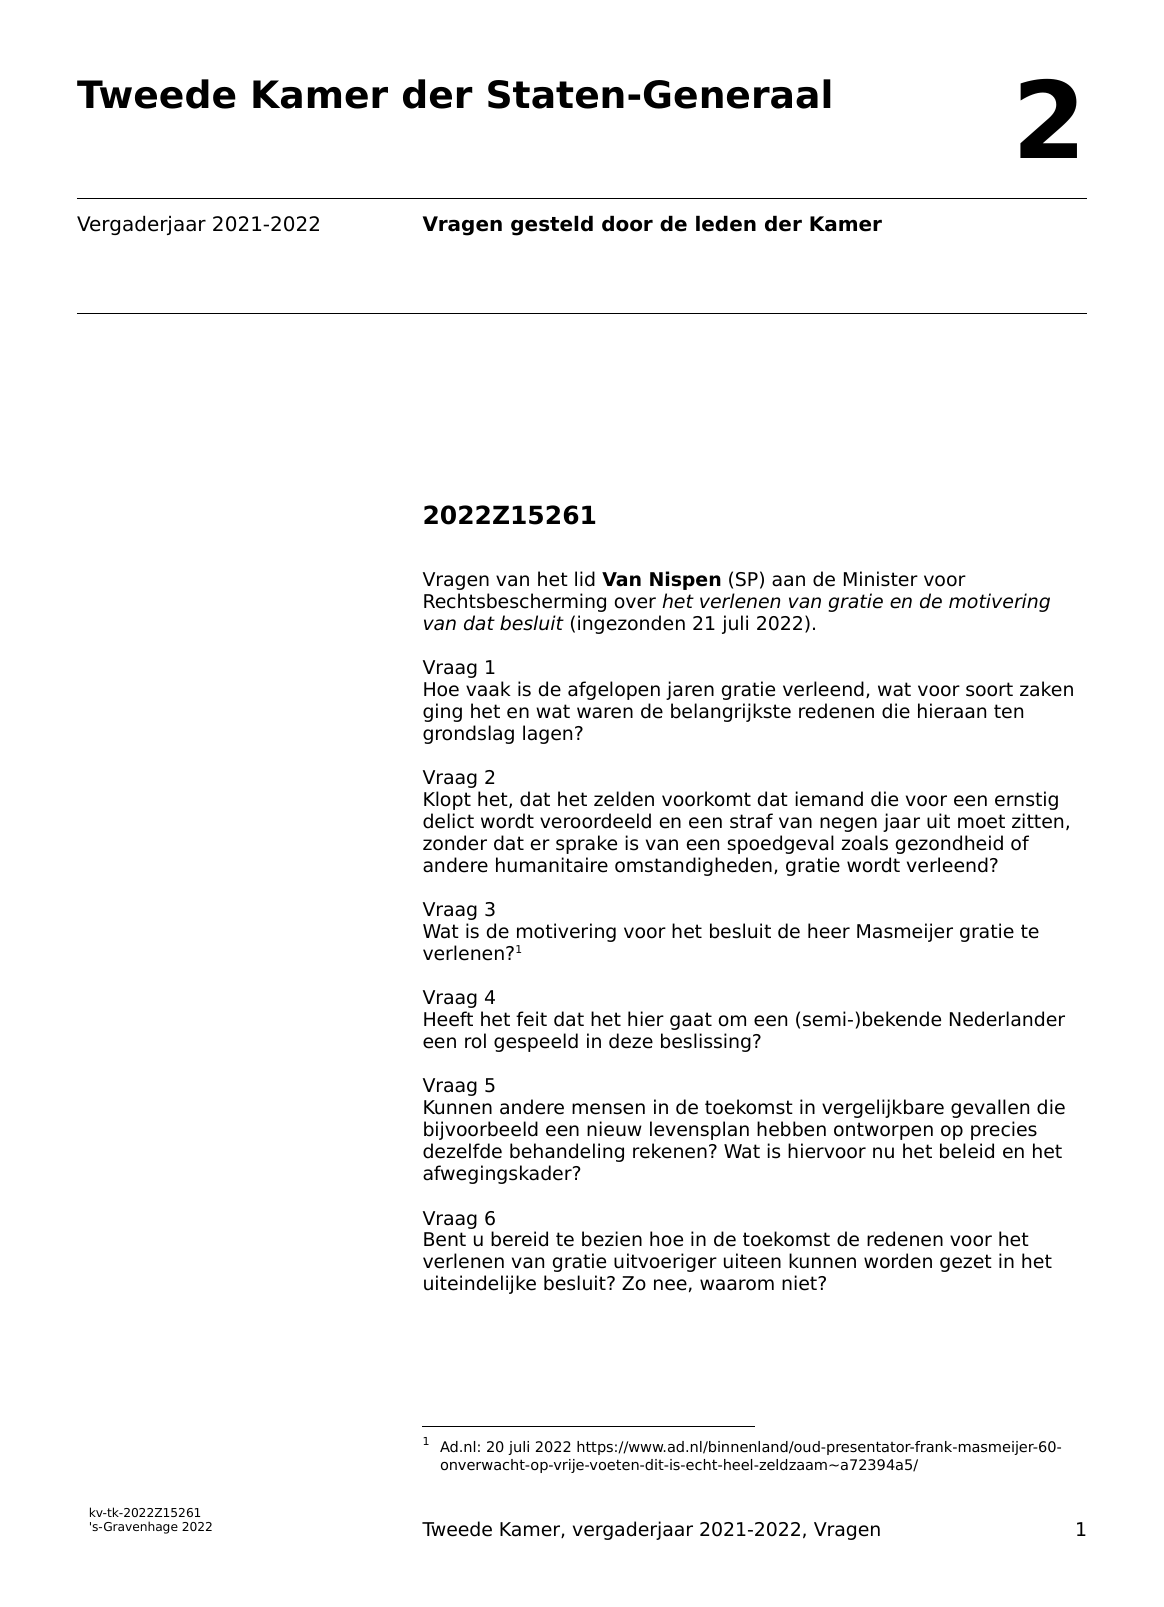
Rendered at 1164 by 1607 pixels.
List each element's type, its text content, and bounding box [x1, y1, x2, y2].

text Vraag 2 [422, 767, 1087, 789]
text 2022Z15261 [422, 501, 1087, 531]
text Vraag 3 [422, 899, 1087, 921]
table_cell Vergaderjaar 2021-2022 [77, 199, 422, 313]
text Ad.nl: 20 juli 2022 https://www.ad.nl/binnenland/oud-presentator-frank-masmeijer-60-onverwacht-op-vrije-voeten-dit-is-echt-heel-zeldzaam~a72394a5/ [422, 1435, 1087, 1474]
text Bent u bereid te bezien hoe in de toekomst de redenen voor het verlenen van gratie uitvoeriger uiteen kunnen worden gezet in het uiteindelijke besluit? Zo nee, waarom niet? [422, 1229, 1087, 1295]
text Klopt het, dat het zelden voorkomt dat iemand die voor een ernstig delict wordt veroordeeld en een straf van negen jaar uit moet zitten, zonder dat er sprake is van een spoedgeval zoals gezondheid of andere humanitaire omstandigheden, gratie wordt verleend? [422, 789, 1087, 877]
text Hoe vaak is de afgelopen jaren gratie verleend, wat voor soort zaken ging het en wat waren de belangrijkste redenen die hieraan ten grondslag lagen? [422, 679, 1087, 745]
text 's-Gravenhage 2022 [88, 1520, 323, 1534]
text Vraag 6 [422, 1207, 1087, 1229]
text Kunnen andere mensen in de toekomst in vergelijkbare gevallen die bijvoorbeeld een nieuw levensplan hebben ontworpen op precies dezelfde behandeling rekenen? Wat is hiervoor nu het beleid en het afwegingskader? [422, 1097, 1087, 1185]
text Wat is de motivering voor het besluit de heer Masmeijer gratie te verlenen? [422, 921, 1087, 965]
table_header Tweede Kamer der Staten-Generaal [77, 59, 886, 198]
text Vraag 5 [422, 1075, 1087, 1097]
text Vraag 4 [422, 987, 1087, 1009]
text Vraag 1 [422, 657, 1087, 679]
text Heeft het feit dat het hier gaat om een (semi-)bekende Nederlander een rol gespeeld in deze beslissing? [422, 1009, 1087, 1053]
text kv-tk-2022Z15261 [88, 1506, 323, 1520]
table_cell Vragen gesteld door de leden der Kamer [422, 199, 1087, 313]
text Vragen van het lid Van Nispen (SP) aan de Minister voor Rechtsbescherming over het verlenen van gratie en de motivering van dat besluit (ingezonden 21 juli 2022). [422, 569, 1087, 635]
table_header 2 [886, 59, 1087, 198]
